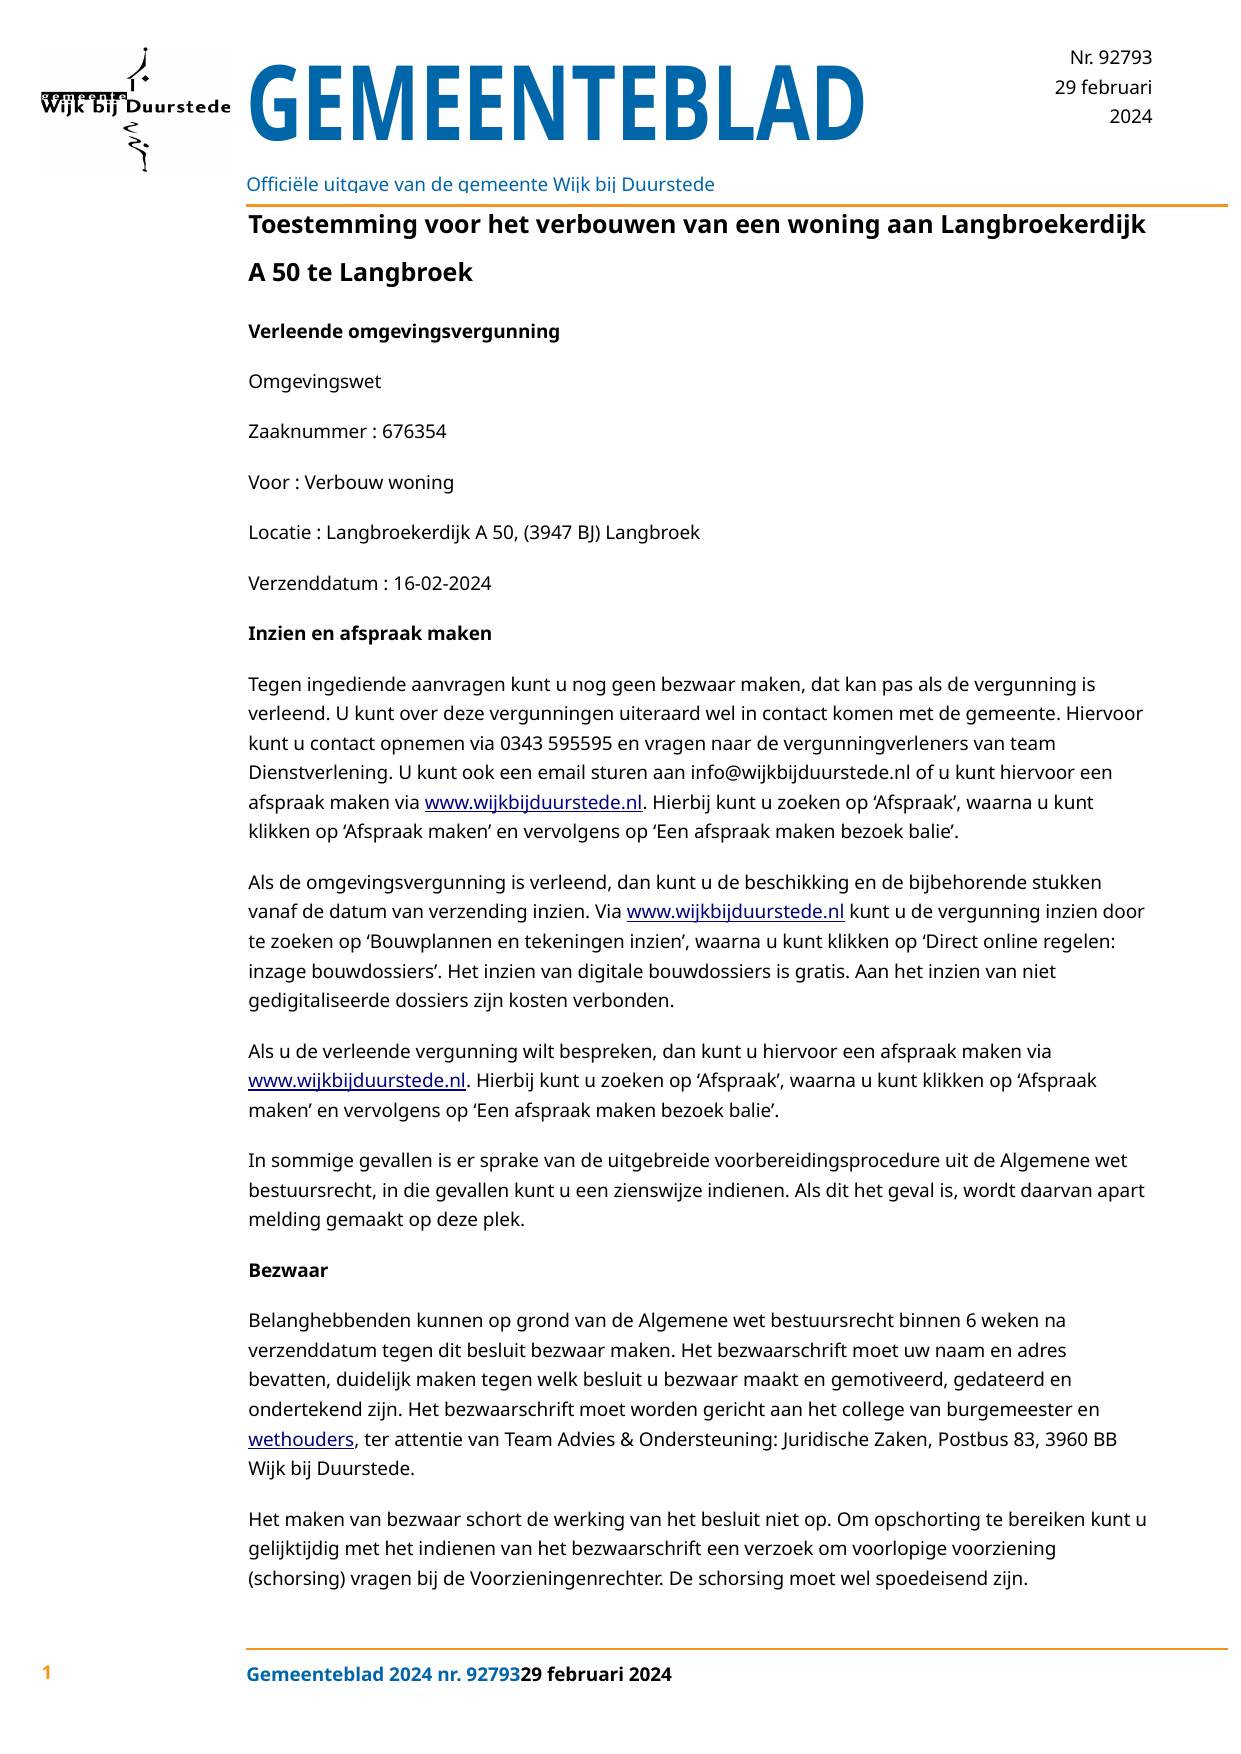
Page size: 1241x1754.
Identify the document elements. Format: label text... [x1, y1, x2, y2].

text Zaaknummer : 676354 [248, 419, 1152, 444]
picture [41, 47, 231, 172]
text Omgevingswet [248, 368, 1152, 394]
text Tegen ingediende aanvragen kunt u nog geen bezwaar maken, dat kan pas als de vergunning is verleend. U kunt over deze vergunningen uiteraard wel in contact komen met de gemeente. Hiervoor kunt u contact opnemen via 0343 595595 en vragen naar de vergunningverleners van team Dienstverlening. U kunt ook een email sturen aan info@wijkbijduurstede.nl of u kunt hiervoor een afspraak maken via www.wijkbijduurstede.nl. Hierbij kunt u zoeken op ‘Afspraak’, waarna u kunt klikken op ‘Afspraak maken’ en vervolgens op ‘Een afspraak maken bezoek balie’. [248, 671, 1152, 844]
text Bezwaar [248, 1257, 1152, 1283]
text Inzien en afspraak maken [248, 620, 1152, 646]
text In sommige gevallen is er sprake van de uitgebreide voorbereidingsprocedure uit de Algemene wet bestuursrecht, in die gevallen kunt u een zienswijze indienen. Als dit het geval is, wordt daarvan apart melding gemaakt op deze plek. [248, 1147, 1152, 1232]
text Locatie : Langbroekerdijk A 50, (3947 BJ) Langbroek [248, 519, 1152, 545]
text Voor : Verbouw woning [248, 469, 1152, 495]
text Verleende omgevingsvergunning [248, 318, 1152, 344]
text Verzenddatum : 16-02-2024 [248, 570, 1152, 596]
text Toestemming voor het verbouwen van een woning aan Langbroekerdijk A 50 te Langbroek [248, 207, 1152, 288]
text Het maken van bezwaar schort de werking van het besluit niet op. Om opschorting te bereiken kunt u gelijktijdig met het indienen van het bezwaarschrift een verzoek om voorlopige voorziening (schorsing) vragen bij de Voorzieningenrechter. De schorsing moet wel spoedeisend zijn. [248, 1506, 1152, 1591]
text Als de omgevingsvergunning is verleend, dan kunt u de beschikking en de bijbehorende stukken vanaf de datum van verzending inzien. Via www.wijkbijduurstede.nl kunt u de vergunning inzien door te zoeken op ‘Bouwplannen en tekeningen inzien’, waarna u kunt klikken op ‘Direct online regelen: inzage bouwdossiers’. Het inzien van digitale bouwdossiers is gratis. Aan het inzien van niet gedigitaliseerde dossiers zijn kosten verbonden. [248, 869, 1152, 1013]
text Belanghebbenden kunnen op grond van de Algemene wet bestuursrecht binnen 6 weken na verzenddatum tegen dit besluit bezwaar maken. Het bezwaarschrift moet uw naam en adres bevatten, duidelijk maken tegen welk besluit u bezwaar maakt en gemotiveerd, gedateerd en ondertekend zijn. Het bezwaarschrift moet worden gericht aan het college van burgemeester en wethouders, ter attentie van Team Advies & Ondersteuning: Juridische Zaken, Postbus 83, 3960 BB Wijk bij Duurstede. [248, 1307, 1152, 1481]
text Als u de verleende vergunning wilt bespreken, dan kunt u hiervoor een afspraak maken via www.wijkbijduurstede.nl. Hierbij kunt u zoeken op ‘Afspraak’, waarna u kunt klikken op ‘Afspraak maken’ en vervolgens op ‘Een afspraak maken bezoek balie’. [248, 1038, 1152, 1123]
